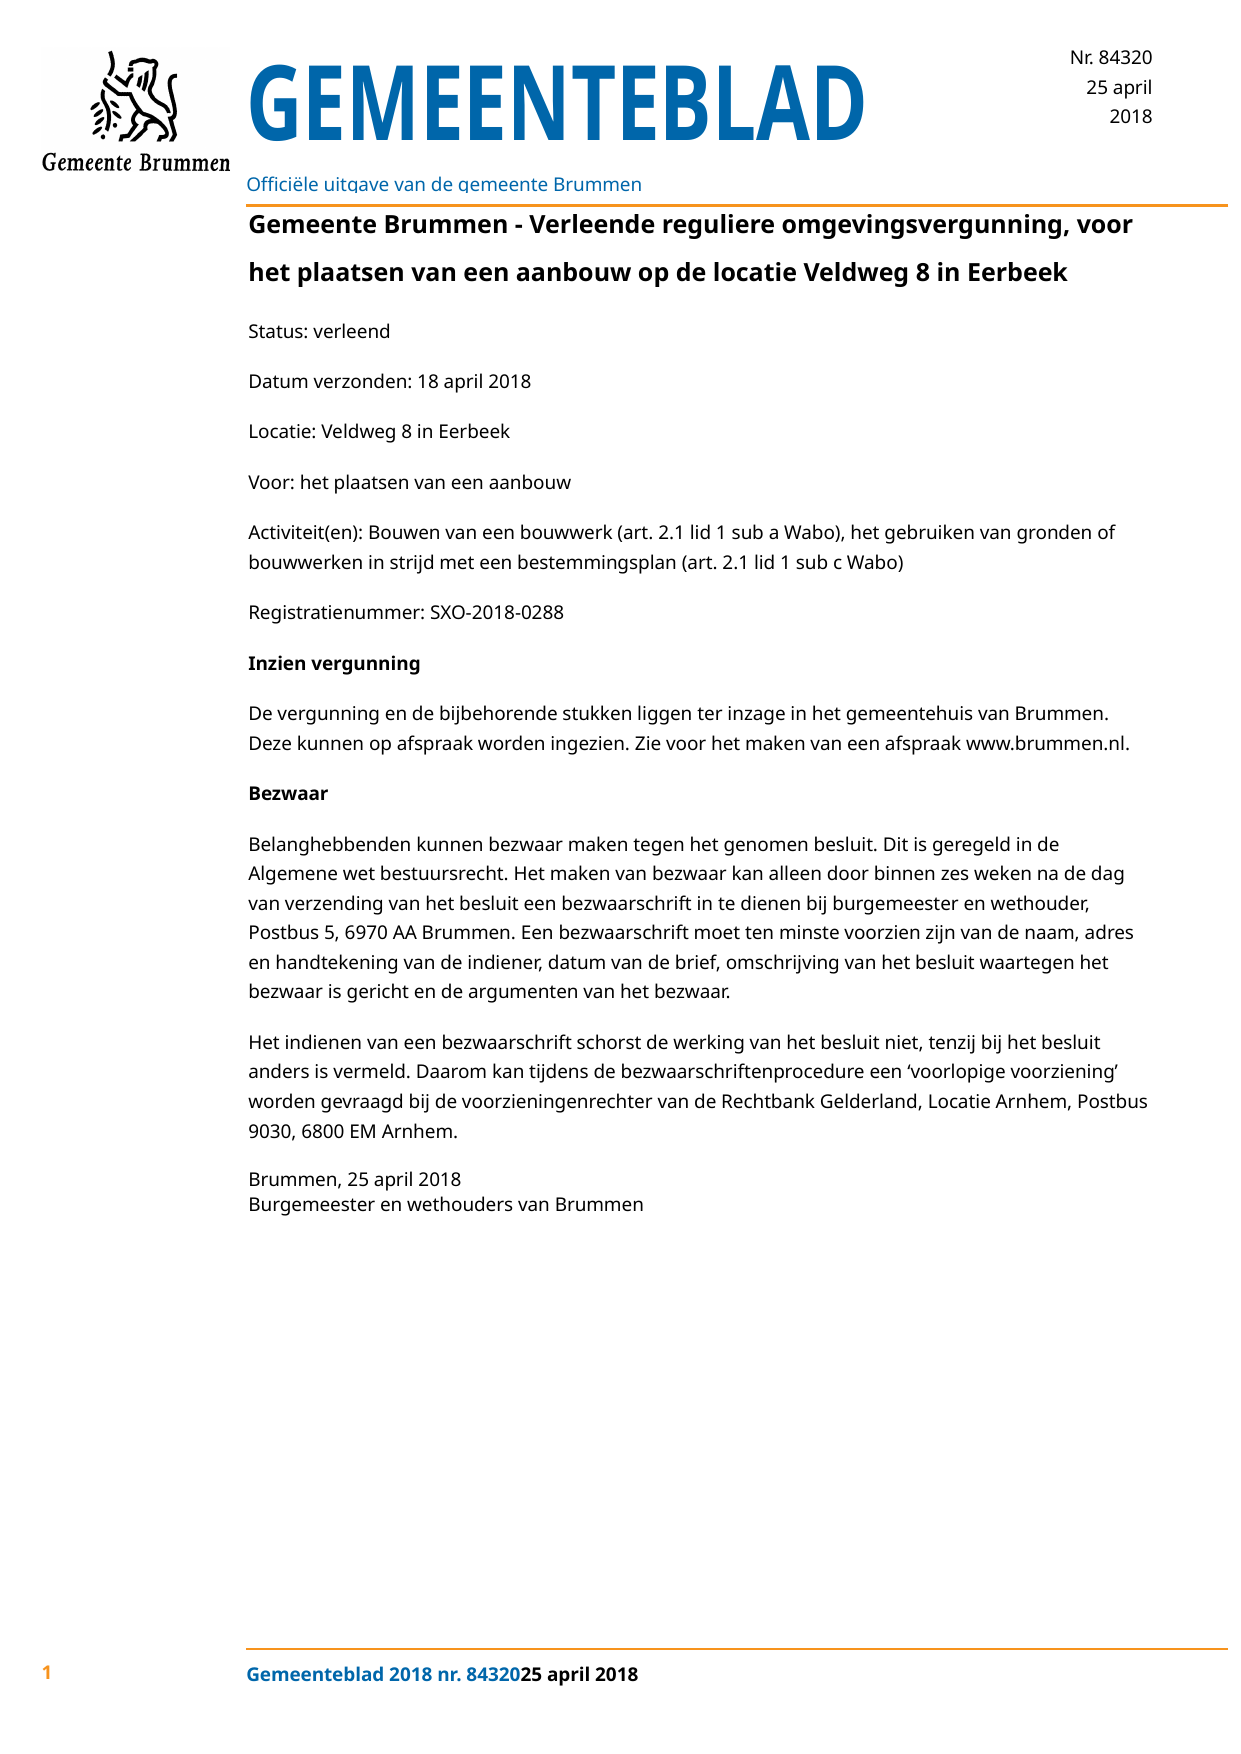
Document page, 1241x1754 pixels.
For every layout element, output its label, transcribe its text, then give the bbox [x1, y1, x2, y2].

text Datum verzonden: 18 april 2018 [248, 368, 1152, 394]
text Registratienummer: SXO-2018-0288 [248, 599, 1152, 625]
text Bezwaar [248, 780, 1152, 806]
text De vergunning en de bijbehorende stukken liggen ter inzage in het gemeentehuis van Brummen. Deze kunnen op afspraak worden ingezien. Zie voor het maken van een afspraak www.brummen.nl. [248, 700, 1152, 756]
text Status: verleend [248, 318, 1152, 344]
text Inzien vergunning [248, 650, 1152, 676]
text Voor: het plaatsen van een aanbouw [248, 469, 1152, 495]
text Brummen, 25 april 2018 [248, 1166, 1152, 1191]
text Het indienen van een bezwaarschrift schorst de werking van het besluit niet, tenzij bij het besluit anders is vermeld. Daarom kan tijdens de bezwaarschriftenprocedure een ‘voorlopige voorziening’ worden gevraagd bij de voorzieningenrechter van de Rechtbank Gelderland, Locatie Arnhem, Postbus 9030, 6800 EM Arnhem. [248, 1029, 1152, 1144]
text Activiteit(en): Bouwen van een bouwwerk (art. 2.1 lid 1 sub a Wabo), het gebruiken van gronden of bouwwerken in strijd met een bestemmingsplan (art. 2.1 lid 1 sub c Wabo) [248, 519, 1152, 575]
text Burgemeester en wethouders van Brummen [248, 1191, 1152, 1217]
text Belanghebbenden kunnen bezwaar maken tegen het genomen besluit. Dit is geregeld in de Algemene wet bestuursrecht. Het maken van bezwaar kan alleen door binnen zes weken na de dag van verzending van het besluit een bezwaarschrift in te dienen bij burgemeester en wethouder, Postbus 5, 6970 AA Brummen. Een bezwaarschrift moet ten minste voorzien zijn van de naam, adres en handtekening van de indiener, datum van de brief, omschrijving van het besluit waartegen het bezwaar is gericht en de argumenten van het bezwaar. [248, 831, 1152, 1004]
text Gemeente Brummen - Verleende reguliere omgevingsvergunning, voor het plaatsen van een aanbouw op de locatie Veldweg 8 in Eerbeek [248, 207, 1152, 288]
text Locatie: Veldweg 8 in Eerbeek [248, 419, 1152, 444]
picture [41, 47, 231, 172]
